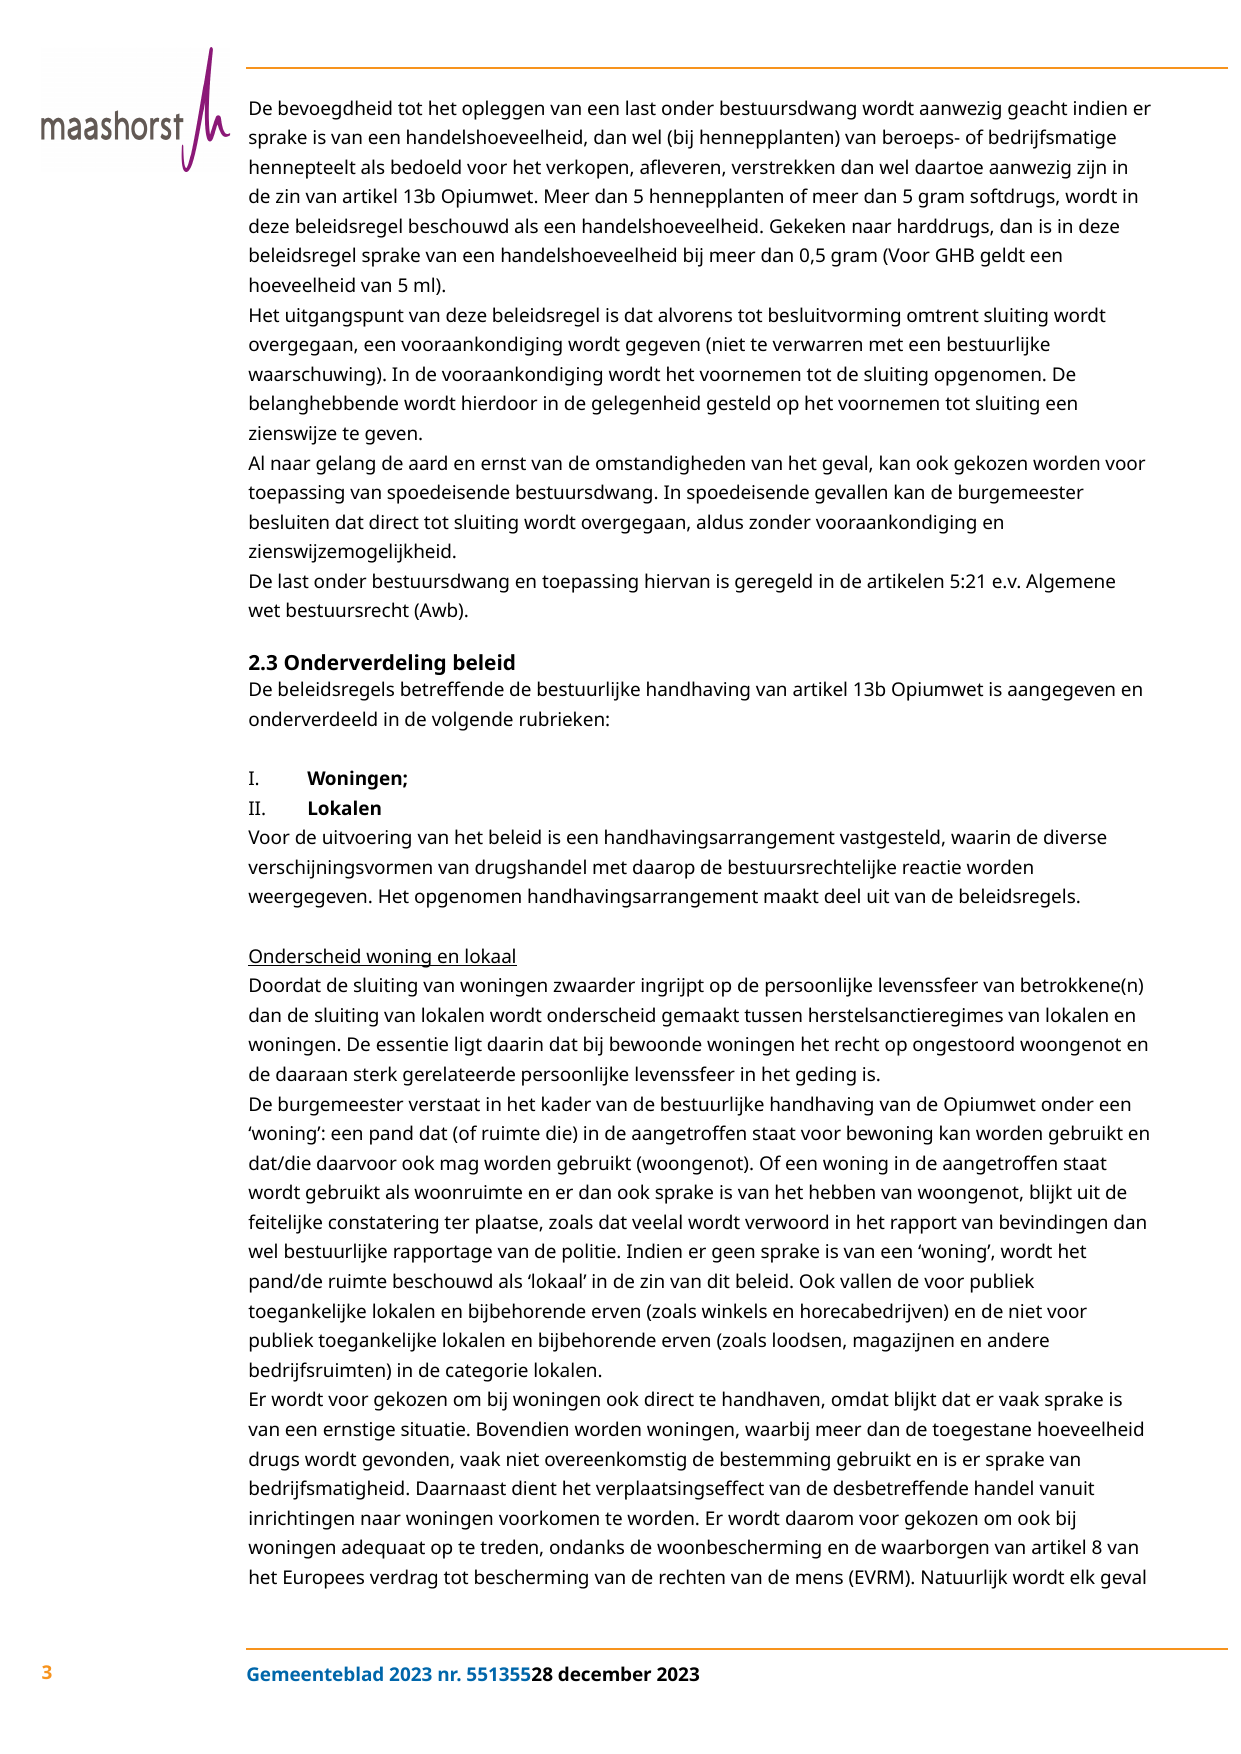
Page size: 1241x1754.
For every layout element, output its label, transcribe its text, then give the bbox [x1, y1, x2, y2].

text De bevoegdheid tot het opleggen van een last onder bestuursdwang wordt aanwezig geacht indien er sprake is van een handelshoeveelheid, dan wel (bij hennepplanten) van beroeps- of bedrijfsmatige hennepteelt als bedoeld voor het verkopen, afleveren, verstrekken dan wel daartoe aanwezig zijn in de zin van artikel 13b Opiumwet. Meer dan 5 hennepplanten of meer dan 5 gram softdrugs, wordt in deze beleidsregel beschouwd als een handelshoeveelheid. Gekeken naar harddrugs, dan is in deze beleidsregel sprake van een handelshoeveelheid bij meer dan 0,5 gram (Voor GHB geldt een hoeveelheid van 5 ml). [248, 95, 1152, 298]
picture [41, 47, 231, 172]
text Voor de uitvoering van het beleid is een handhavingsarrangement vastgesteld, waarin de diverse verschijningsvormen van drugshandel met daarop de bestuursrechtelijke reactie worden weergegeven. Het opgenomen handhavingsarrangement maakt deel uit van de beleidsregels. [248, 824, 1152, 909]
text Onderscheid woning en lokaal [248, 943, 1152, 968]
text De last onder bestuursdwang en toepassing hiervan is geregeld in de artikelen 5:21 e.v. Algemene wet bestuursrecht (Awb). [248, 568, 1152, 623]
text De beleidsregels betreffende de bestuurlijke handhaving van artikel 13b Opiumwet is aangegeven en onderverdeeld in de volgende rubrieken: [248, 677, 1152, 732]
text Er wordt voor gekozen om bij woningen ook direct te handhaven, omdat blijkt dat er vaak sprake is van een ernstige situatie. Bovendien worden woningen, waarbij meer dan de toegestane hoeveelheid drugs wordt gevonden, vaak niet overeenkomstig de bestemming gebruikt en is er sprake van bedrijfsmatigheid. Daarnaast dient het verplaatsingseffect van de desbetreffende handel vanuit inrichtingen naar woningen voorkomen te worden. Er wordt daarom voor gekozen om ook bij woningen adequaat op te treden, ondanks de woonbescherming en de waarborgen van artikel 8 van het Europees verdrag tot bescherming van de rechten van de mens (EVRM). Natuurlijk wordt elk geval [248, 1387, 1152, 1590]
list Woningen; [248, 765, 1152, 791]
text Al naar gelang de aard en ernst van de omstandigheden van het geval, kan ook gekozen worden voor toepassing van spoedeisende bestuursdwang. In spoedeisende gevallen kan de burgemeester besluiten dat direct tot sluiting wordt overgegaan, aldus zonder vooraankondiging en zienswijzemogelijkheid. [248, 450, 1152, 564]
text 2.3 Onderverdeling beleid [248, 648, 1152, 677]
text De burgemeester verstaat in het kader van de bestuurlijke handhaving van de Opiumwet onder een ‘woning’: een pand dat (of ruimte die) in de aangetroffen staat voor bewoning kan worden gebruikt en dat/die daarvoor ook mag worden gebruikt (woongenot). Of een woning in de aangetroffen staat wordt gebruikt als woonruimte en er dan ook sprake is van het hebben van woongenot, blijkt uit de feitelijke constatering ter plaatse, zoals dat veelal wordt verwoord in het rapport van bevindingen dan wel bestuurlijke rapportage van de politie. Indien er geen sprake is van een ‘woning’, wordt het pand/de ruimte beschouwd als ‘lokaal’ in de zin van dit beleid. Ook vallen de voor publiek toegankelijke lokalen en bijbehorende erven (zoals winkels en horecabedrijven) en de niet voor publiek toegankelijke lokalen en bijbehorende erven (zoals loodsen, magazijnen en andere bedrijfsruimten) in de categorie lokalen. [248, 1091, 1152, 1383]
list Lokalen [248, 795, 1152, 821]
text Het uitgangspunt van deze beleidsregel is dat alvorens tot besluitvorming omtrent sluiting wordt overgegaan, een vooraankondiging wordt gegeven (niet te verwarren met een bestuurlijke waarschuwing). In de vooraankondiging wordt het voornemen tot de sluiting opgenomen. De belanghebbende wordt hierdoor in de gelegenheid gesteld op het voornemen tot sluiting een zienswijze te geven. [248, 302, 1152, 446]
text Doordat de sluiting van woningen zwaarder ingrijpt op de persoonlijke levenssfeer van betrokkene(n) dan de sluiting van lokalen wordt onderscheid gemaakt tussen herstelsanctieregimes van lokalen en woningen. De essentie ligt daarin dat bij bewoonde woningen het recht op ongestoord woongenot en de daaraan sterk gerelateerde persoonlijke levenssfeer in het geding is. [248, 972, 1152, 1087]
